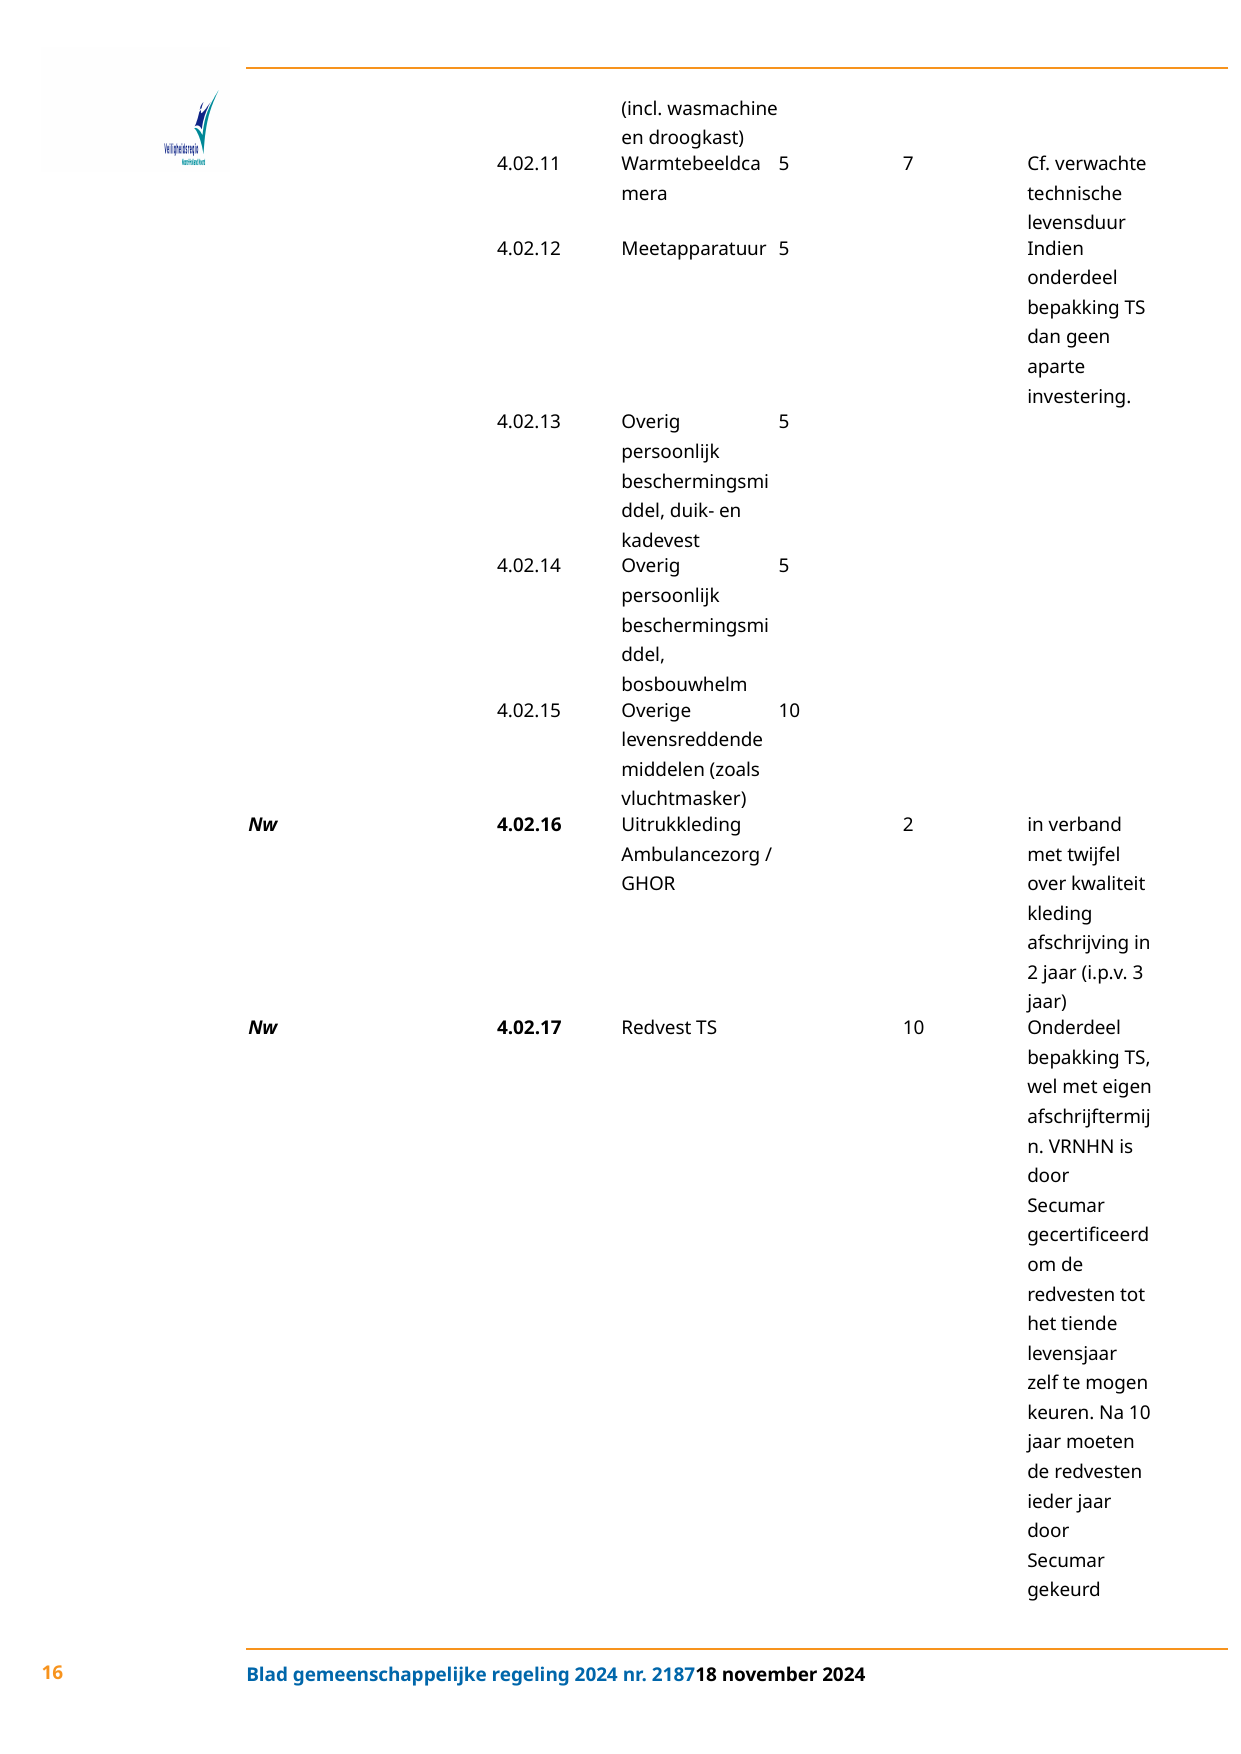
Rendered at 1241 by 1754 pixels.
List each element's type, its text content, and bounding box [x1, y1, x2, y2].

table_cell 4.02.15 [497, 697, 621, 811]
table_cell [497, 95, 621, 150]
table_cell [373, 811, 497, 1014]
table_cell [1027, 409, 1152, 553]
table_cell Nw [248, 1015, 372, 1602]
table_cell [903, 553, 1027, 697]
table_cell Meetapparatuur [621, 235, 778, 409]
table_cell [778, 95, 903, 150]
table_cell Indien onderdeel bepakking TS dan geen aparte investering. [1027, 235, 1152, 409]
table_cell [373, 1015, 497, 1602]
table_cell 4.02.17 [497, 1015, 621, 1602]
table_cell [248, 150, 372, 235]
table_cell 4.02.14 [497, 553, 621, 697]
table_cell [903, 697, 1027, 811]
table_cell [373, 697, 497, 811]
table_cell 4.02.12 [497, 235, 621, 409]
table_cell (incl. wasmachine en droogkast) [621, 95, 778, 150]
table_cell [248, 409, 372, 553]
table_cell 4.02.16 [497, 811, 621, 1014]
table_cell [778, 811, 903, 1014]
table_cell [248, 697, 372, 811]
table_cell [373, 553, 497, 697]
table_cell 10 [778, 697, 903, 811]
table_cell [1027, 697, 1152, 811]
table_cell 7 [903, 150, 1027, 235]
table_cell Nw [248, 811, 372, 1014]
table_cell 4.02.13 [497, 409, 621, 553]
table_cell Redvest TS [621, 1015, 778, 1602]
table_cell [373, 235, 497, 409]
table_cell [373, 95, 497, 150]
table_cell 2 [903, 811, 1027, 1014]
table_cell 4.02.11 [497, 150, 621, 235]
table_cell [1027, 95, 1152, 150]
table_cell Warmtebeeldcamera [621, 150, 778, 235]
table_cell [903, 409, 1027, 553]
table_cell in verband met twijfel over kwaliteit kleding afschrijving in 2 jaar (i.p.v. 3 jaar) [1027, 811, 1152, 1014]
table_cell Uitrukkleding Ambulancezorg / GHOR [621, 811, 778, 1014]
table_cell [903, 235, 1027, 409]
table_cell 5 [778, 409, 903, 553]
table_cell Onderdeel bepakking TS, wel met eigen afschrijftermijn. VRNHN is door Secumar gecertificeerd om de redvesten tot het tiende levensjaar zelf te mogen keuren. Na 10 jaar moeten de redvesten ieder jaar door Secumar gekeurd [1027, 1015, 1152, 1602]
table_cell [248, 553, 372, 697]
table_cell [373, 409, 497, 553]
table_cell 5 [778, 235, 903, 409]
table_cell [248, 235, 372, 409]
table_cell 5 [778, 150, 903, 235]
table_cell Overig persoonlijk beschermingsmiddel, duik- en kadevest [621, 409, 778, 553]
table_cell Overige levensreddende middelen (zoals vluchtmasker) [621, 697, 778, 811]
table_cell Overig persoonlijk beschermingsmiddel, bosbouwhelm [621, 553, 778, 697]
table_cell [903, 95, 1027, 150]
picture [41, 47, 231, 172]
table_cell Cf. verwachte technische levensduur [1027, 150, 1152, 235]
table_cell 10 [903, 1015, 1027, 1602]
table_cell [373, 150, 497, 235]
table_cell 5 [778, 553, 903, 697]
table_cell [1027, 553, 1152, 697]
table_cell [248, 95, 372, 150]
table_cell [778, 1015, 903, 1602]
